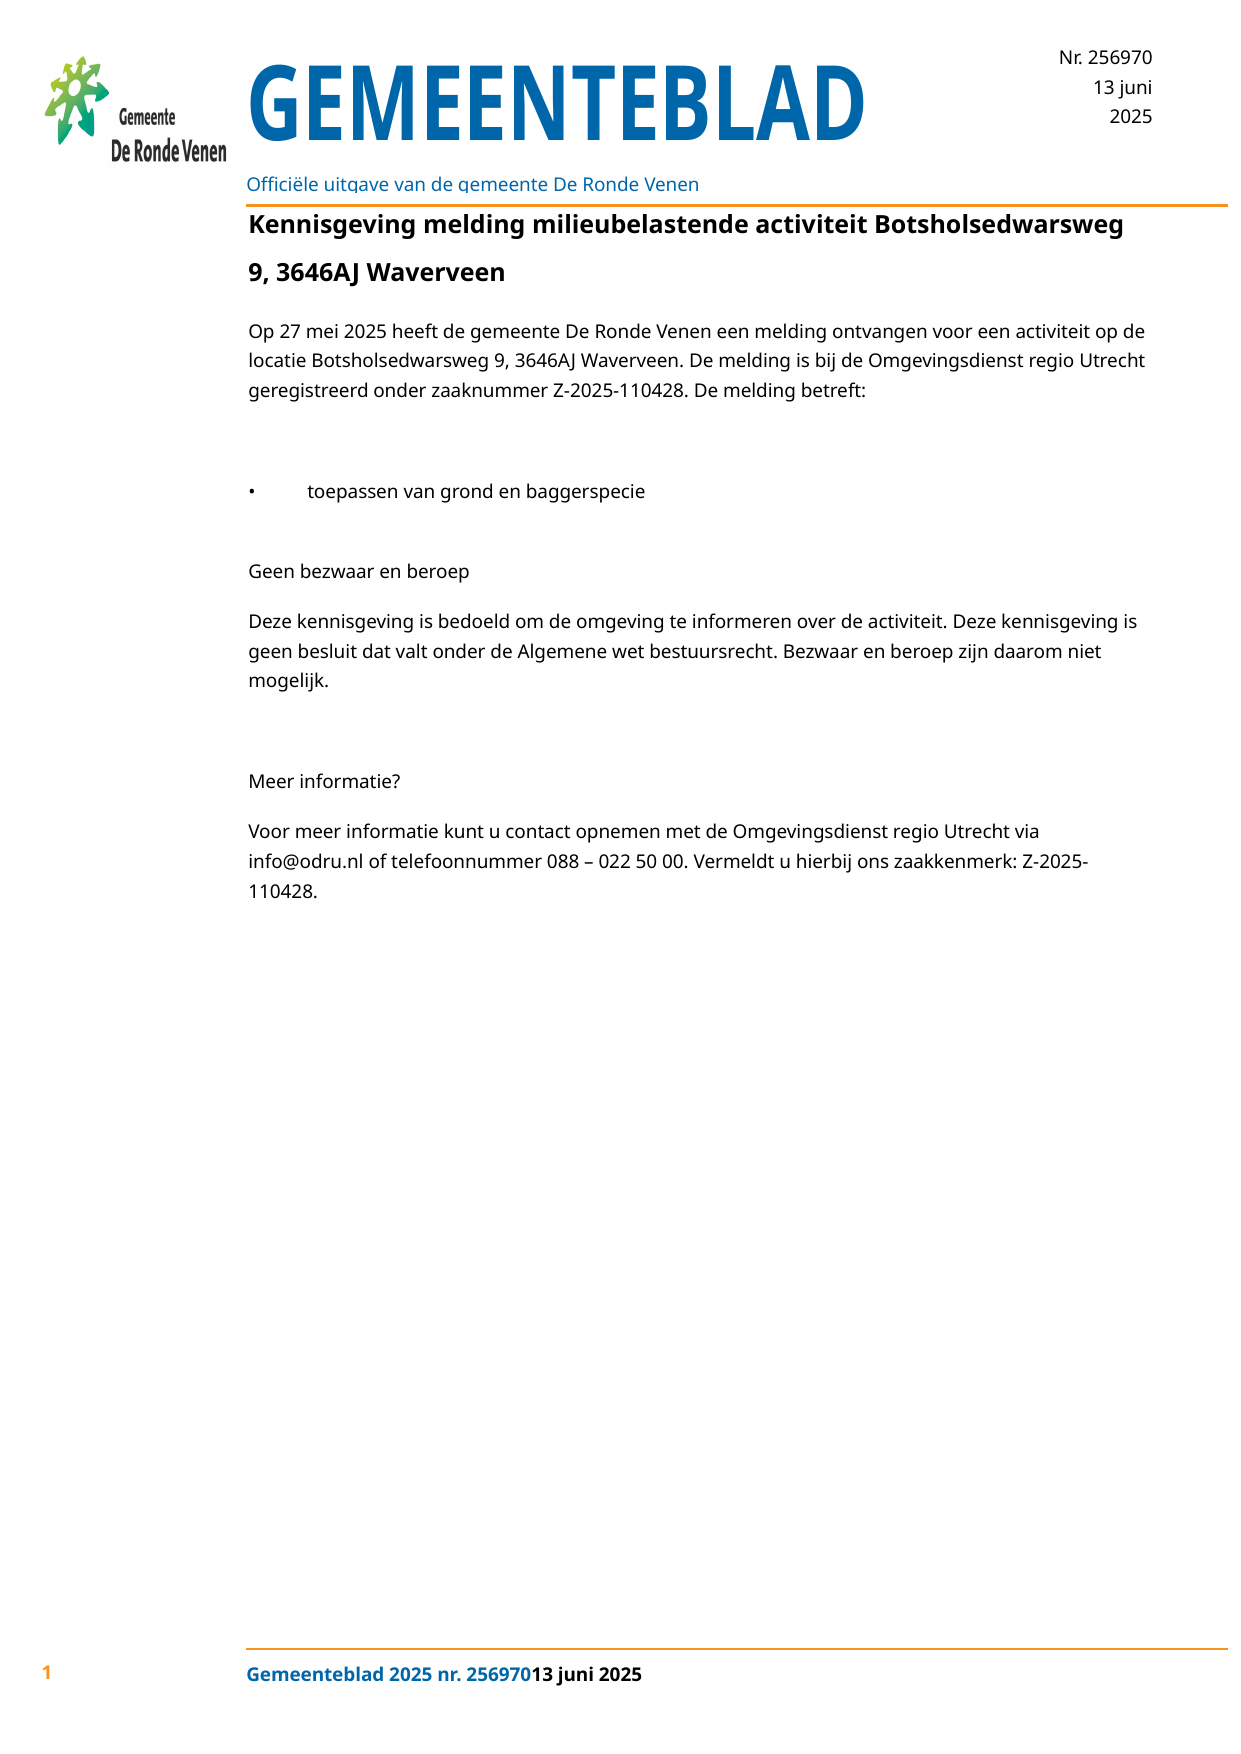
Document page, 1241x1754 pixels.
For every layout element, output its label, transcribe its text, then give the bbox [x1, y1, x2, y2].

text Kennisgeving melding milieubelastende activiteit Botsholsedwarsweg 9, 3646AJ Waverveen [248, 207, 1152, 288]
text Geen bezwaar en beroep [248, 558, 1152, 584]
picture [41, 47, 231, 172]
list toepassen van grond en baggerspecie [248, 478, 1152, 504]
text Deze kennisgeving is bedoeld om de omgeving te informeren over de activiteit. Deze kennisgeving is geen besluit dat valt onder de Algemene wet bestuursrecht. Bezwaar en beroep zijn daarom niet mogelijk. [248, 608, 1152, 693]
text Meer informatie? [248, 768, 1152, 794]
text Op 27 mei 2025 heeft de gemeente De Ronde Venen een melding ontvangen voor een activiteit op de locatie Botsholsedwarsweg 9, 3646AJ Waverveen. De melding is bij de Omgevingsdienst regio Utrecht geregistreerd onder zaaknummer Z-2025-110428. De melding betreft: [248, 318, 1152, 403]
text Voor meer informatie kunt u contact opnemen met de Omgevingsdienst regio Utrecht via info@odru.nl of telefoonnummer 088 – 022 50 00. Vermeldt u hierbij ons zaakkenmerk: Z-2025-110428. [248, 819, 1152, 904]
